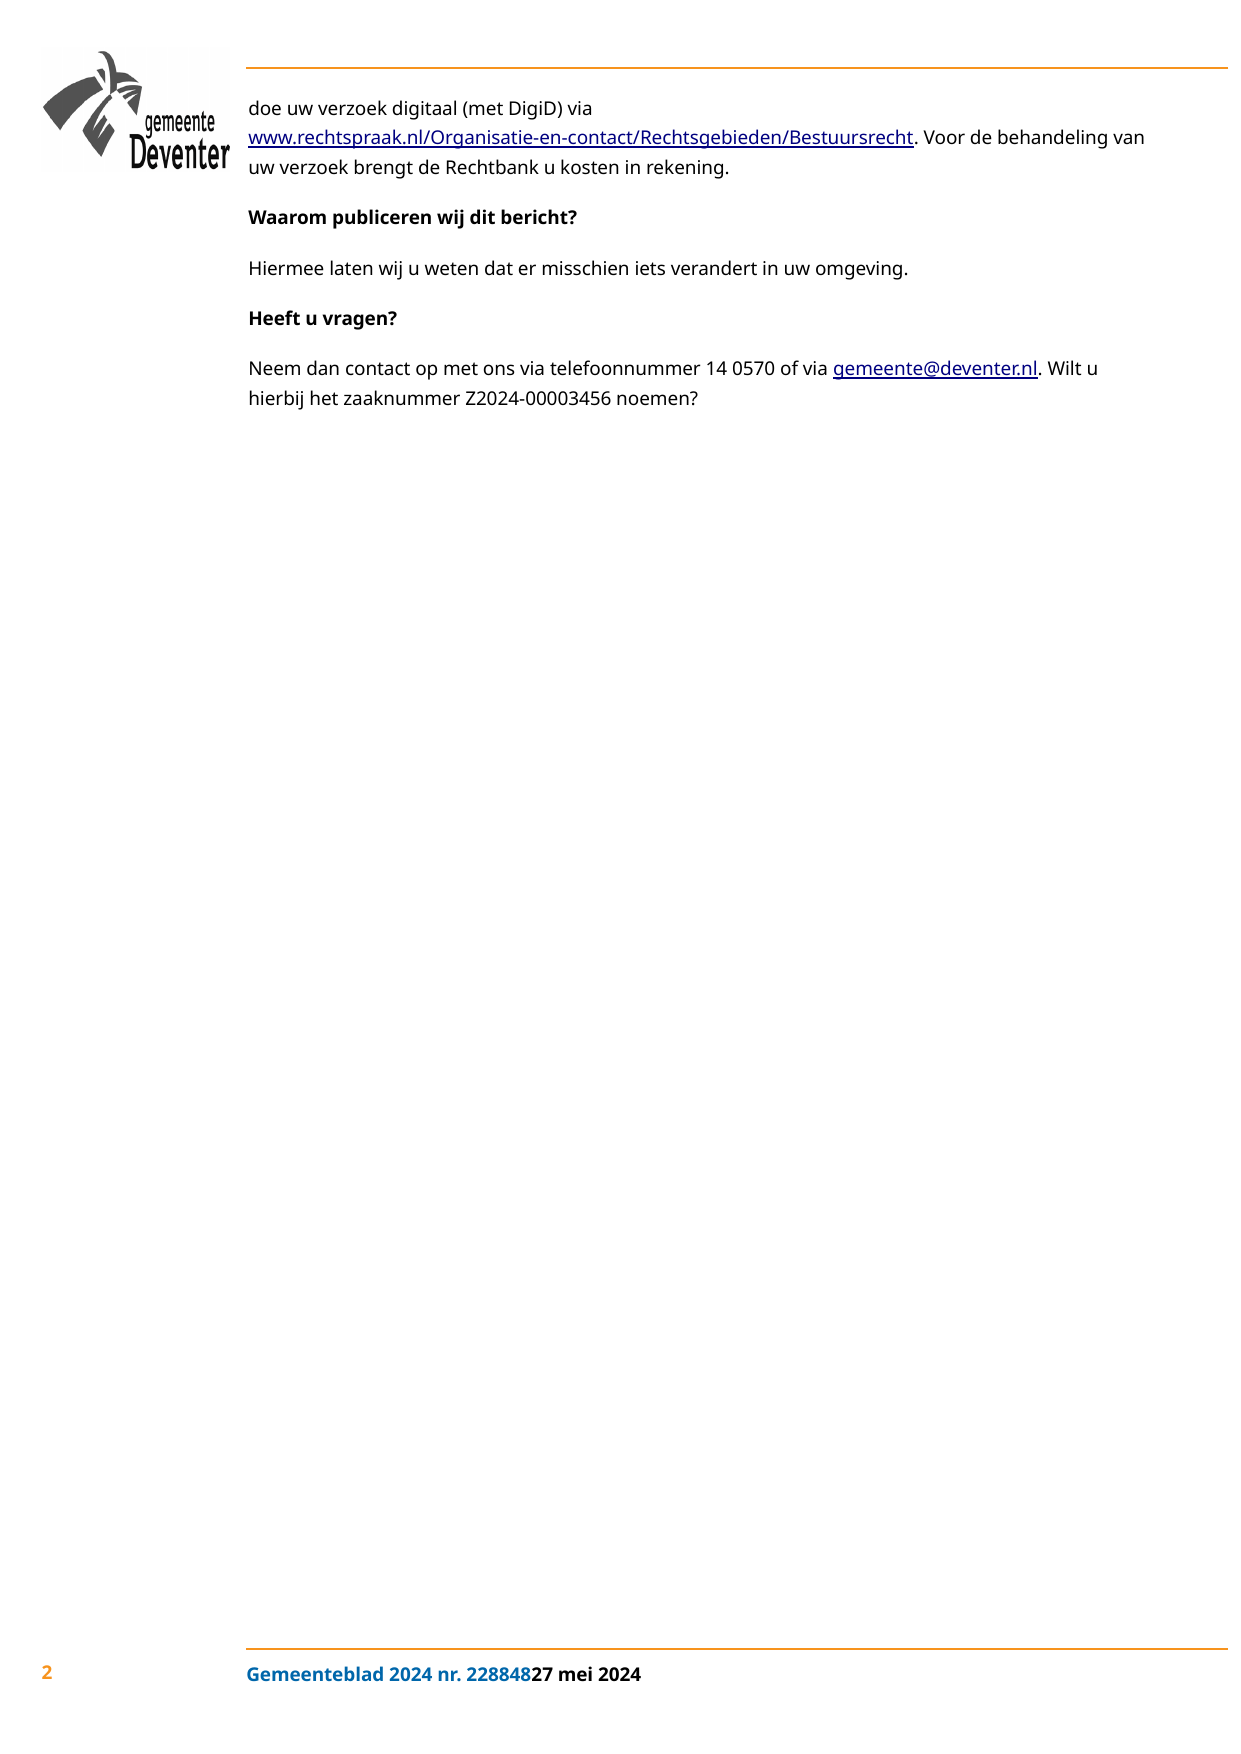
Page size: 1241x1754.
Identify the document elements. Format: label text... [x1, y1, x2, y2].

text Neem dan contact op met ons via telefoonnummer 14 0570 of via gemeente@deventer.nl. Wilt u hierbij het zaaknummer Z2024-00003456 noemen? [248, 356, 1152, 411]
text Heeft u vragen? [248, 305, 1152, 331]
text Waarom publiceren wij dit bericht? [248, 204, 1152, 230]
picture [41, 47, 231, 172]
text Hiermee laten wij u weten dat er misschien iets verandert in uw omgeving. [248, 255, 1152, 281]
text doe uw verzoek digitaal (met DigiD) via www.rechtspraak.nl/Organisatie-en-contact/Rechtsgebieden/Bestuursrecht. Voor de behandeling van uw verzoek brengt de Rechtbank u kosten in rekening. [248, 95, 1152, 180]
